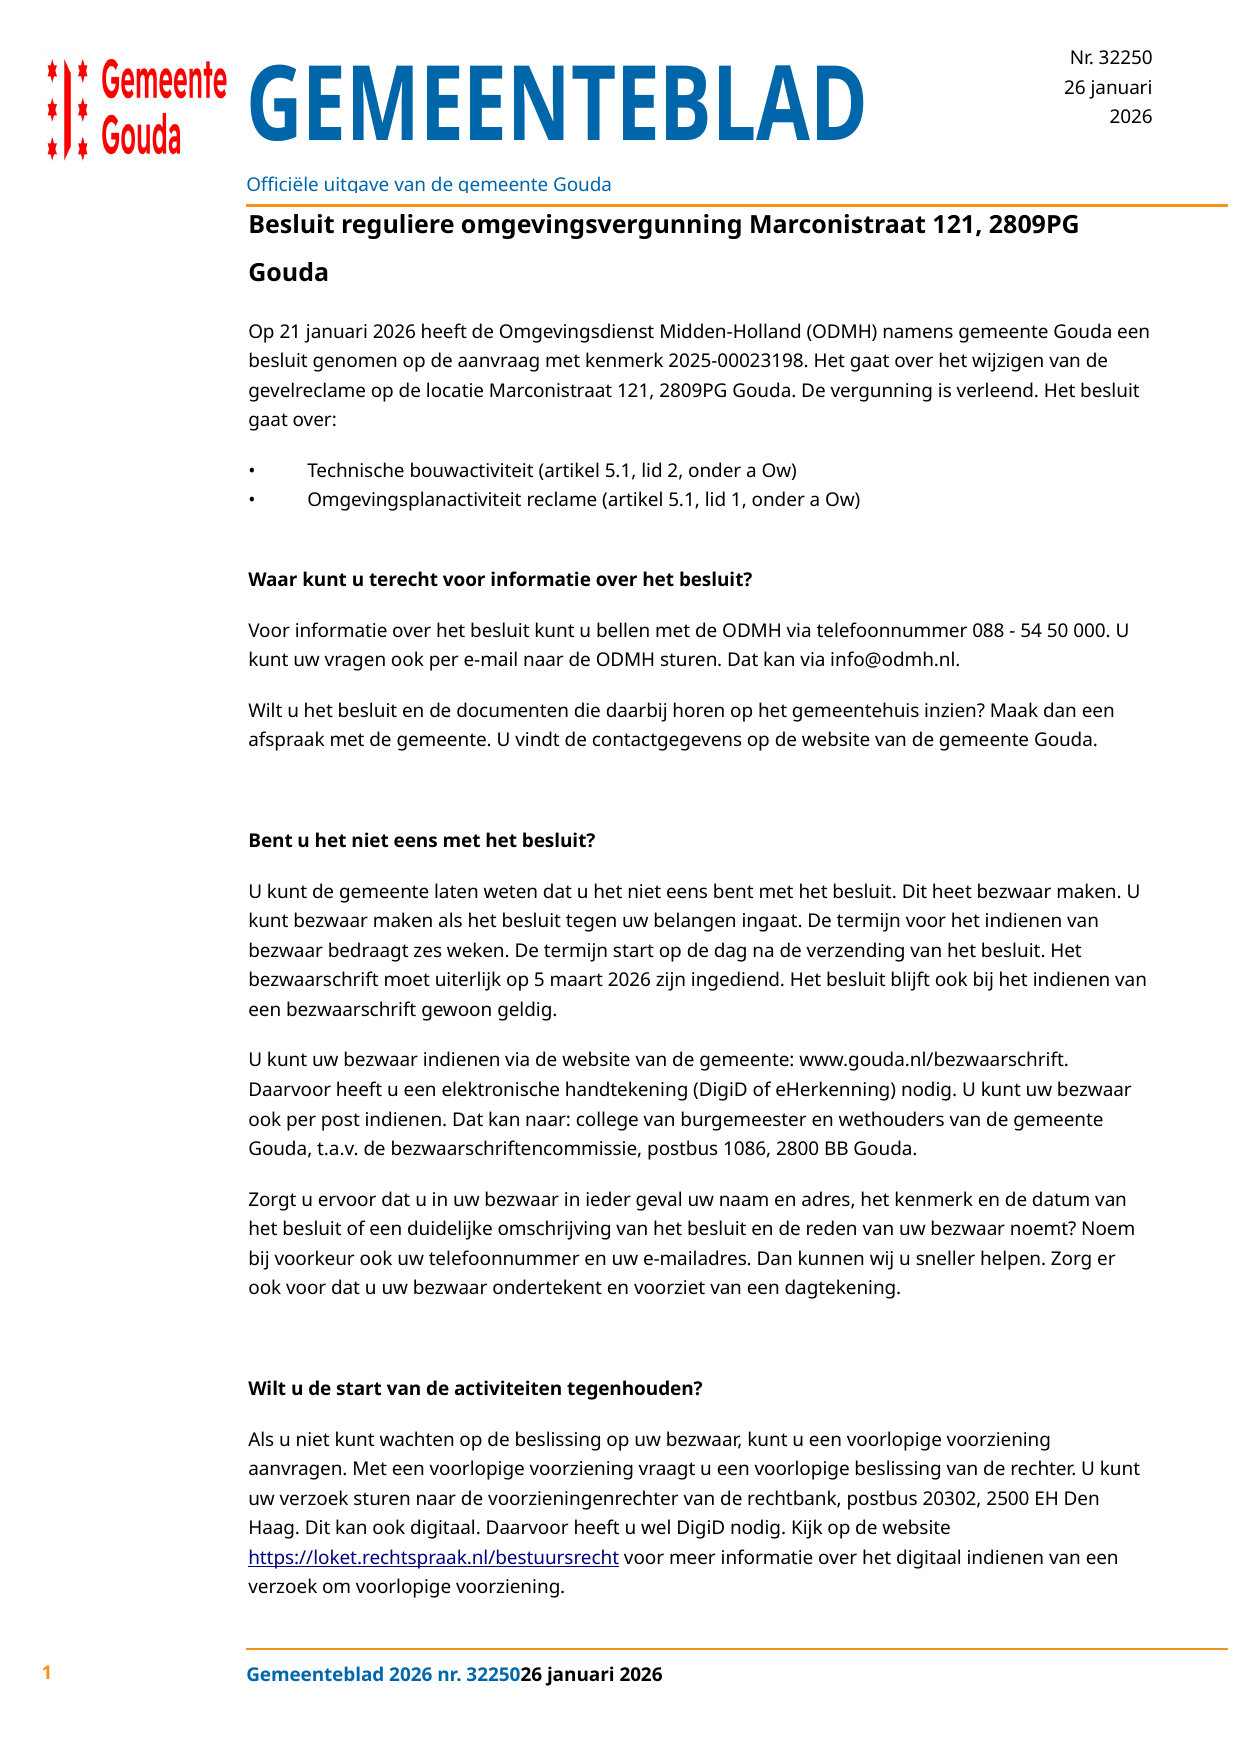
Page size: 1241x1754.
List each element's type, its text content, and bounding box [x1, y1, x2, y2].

list Technische bouwactiviteit (artikel 5.1, lid 2, onder a Ow) [248, 457, 1152, 483]
text U kunt uw bezwaar indienen via de website van de gemeente: www.gouda.nl/bezwaarschrift. Daarvoor heeft u een elektronische handtekening (DigiD of eHerkenning) nodig. U kunt uw bezwaar ook per post indienen. Dat kan naar: college van burgemeester en wethouders van de gemeente Gouda, t.a.v. de bezwaarschriftencommissie, postbus 1086, 2800 BB Gouda. [248, 1047, 1152, 1161]
list Omgevingsplanactiviteit reclame (artikel 5.1, lid 1, onder a Ow) [248, 487, 1152, 512]
text Waar kunt u terecht voor informatie over het besluit? [248, 567, 1152, 592]
text Zorgt u ervoor dat u in uw bezwaar in ieder geval uw naam en adres, het kenmerk en de datum van het besluit of een duidelijke omschrijving van het besluit en de reden van uw bezwaar noemt? Noem bij voorkeur ook uw telefoonnummer en uw e-mailadres. Dan kunnen wij u sneller helpen. Zorg er ook voor dat u uw bezwaar ondertekent en voorziet van een dagtekening. [248, 1186, 1152, 1300]
text U kunt de gemeente laten weten dat u het niet eens bent met het besluit. Dit heet bezwaar maken. U kunt bezwaar maken als het besluit tegen uw belangen ingaat. De termijn voor het indienen van bezwaar bedraagt zes weken. De termijn start op de dag na de verzending van het besluit. Het bezwaarschrift moet uiterlijk op 5 maart 2026 zijn ingediend. Het besluit blijft ook bij het indienen van een bezwaarschrift gewoon geldig. [248, 878, 1152, 1022]
text Als u niet kunt wachten op de beslissing op uw bezwaar, kunt u een voorlopige voorziening aanvragen. Met een voorlopige voorziening vraagt u een voorlopige beslissing van de rechter. U kunt uw verzoek sturen naar de voorzieningenrechter van de rechtbank, postbus 20302, 2500 EH Den Haag. Dit kan ook digitaal. Daarvoor heeft u wel DigiD nodig. Kijk op de website https://loket.rechtspraak.nl/bestuursrecht voor meer informatie over het digitaal indienen van een verzoek om voorlopige voorziening. [248, 1426, 1152, 1599]
text Wilt u de start van de activiteiten tegenhouden? [248, 1375, 1152, 1401]
text Besluit reguliere omgevingsvergunning Marconistraat 121, 2809PG Gouda [248, 207, 1152, 288]
text Op 21 januari 2026 heeft de Omgevingsdienst Midden-Holland (ODMH) namens gemeente Gouda een besluit genomen op de aanvraag met kenmerk 2025-00023198. Het gaat over het wijzigen van de gevelreclame op de locatie Marconistraat 121, 2809PG Gouda. De vergunning is verleend. Het besluit gaat over: [248, 318, 1152, 432]
picture [41, 47, 231, 172]
text Wilt u het besluit en de documenten die daarbij horen op het gemeentehuis inzien? Maak dan een afspraak met de gemeente. U vindt de contactgegevens op de website van de gemeente Gouda. [248, 697, 1152, 752]
text Bent u het niet eens met het besluit? [248, 827, 1152, 853]
text Voor informatie over het besluit kunt u bellen met de ODMH via telefoonnummer 088 - 54 50 000. U kunt uw vragen ook per e-mail naar de ODMH sturen. Dat kan via info@odmh.nl. [248, 617, 1152, 672]
